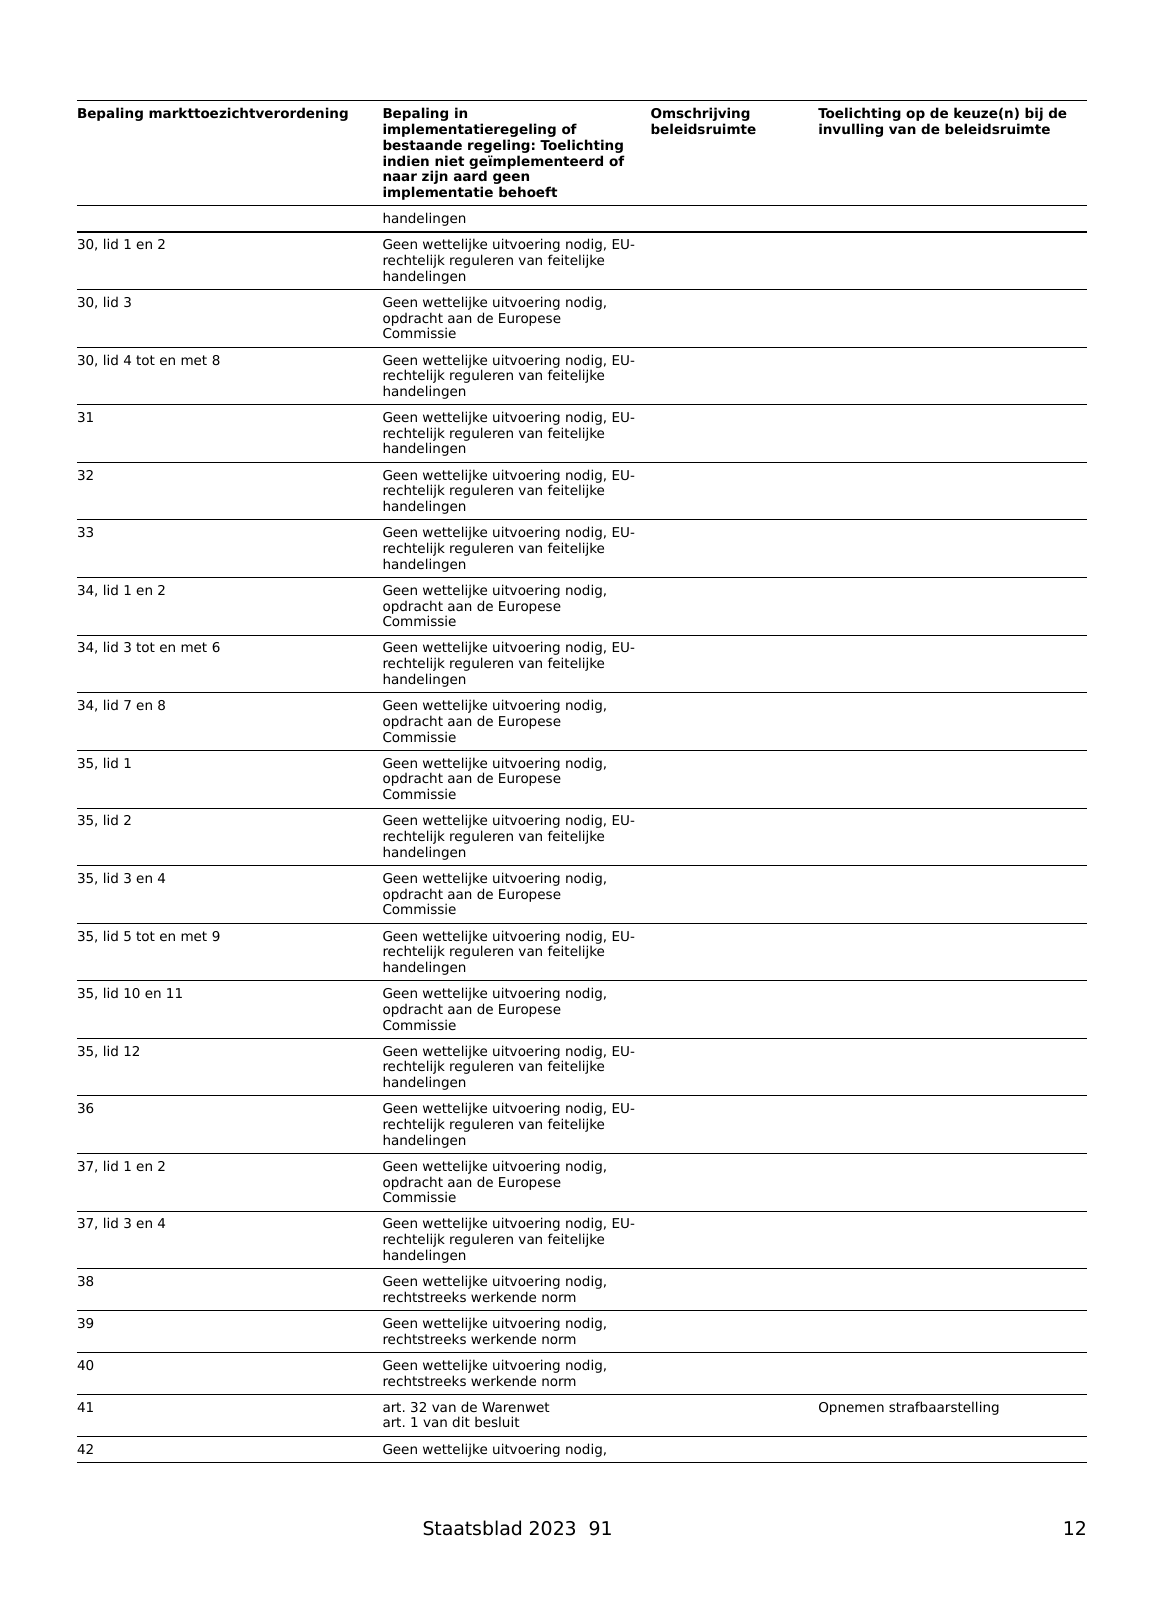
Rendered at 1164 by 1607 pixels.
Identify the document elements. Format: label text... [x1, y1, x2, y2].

table_cell Geen wettelijke uitvoering nodig, EU-rechtelijk reguleren van feitelijke handelingen [376, 348, 644, 404]
table_cell Geen wettelijke uitvoering nodig, EU-rechtelijk reguleren van feitelijke handelingen [376, 233, 644, 289]
table_cell [645, 348, 812, 404]
table_cell [812, 520, 1087, 577]
table_cell 37, lid 1 en 2 [77, 1154, 376, 1211]
table_cell [645, 1437, 812, 1462]
table_cell [645, 233, 812, 289]
table_cell 35, lid 12 [77, 1039, 376, 1095]
table_cell [812, 1311, 1087, 1352]
table_header Bepaling markttoezichtverordening [77, 101, 376, 205]
table_cell [812, 1039, 1087, 1095]
table_cell [812, 405, 1087, 462]
table_cell Geen wettelijke uitvoering nodig, opdracht aan de Europese Commissie [376, 866, 644, 923]
table_cell 37, lid 3 en 4 [77, 1212, 376, 1268]
table_cell [645, 866, 812, 923]
table_cell 30, lid 3 [77, 290, 376, 347]
table_cell Geen wettelijke uitvoering nodig, rechtstreeks werkende norm [376, 1269, 644, 1310]
table_cell [645, 1212, 812, 1268]
table_cell [645, 463, 812, 519]
table_cell Geen wettelijke uitvoering nodig, EU-rechtelijk reguleren van feitelijke handelingen [376, 520, 644, 577]
table_cell 31 [77, 405, 376, 462]
table_cell [812, 348, 1087, 404]
table_cell 32 [77, 463, 376, 519]
table_cell Geen wettelijke uitvoering nodig, rechtstreeks werkende norm [376, 1311, 644, 1352]
table_cell 38 [77, 1269, 376, 1310]
table_cell 41 [77, 1395, 376, 1436]
table_cell Geen wettelijke uitvoering nodig, opdracht aan de Europese Commissie [376, 1154, 644, 1211]
table_cell Geen wettelijke uitvoering nodig, EU-rechtelijk reguleren van feitelijke handelingen [376, 809, 644, 865]
table_cell [645, 1039, 812, 1095]
table_cell 40 [77, 1353, 376, 1394]
table_cell [812, 1437, 1087, 1462]
table_cell Geen wettelijke uitvoering nodig, EU-rechtelijk reguleren van feitelijke handelingen [376, 405, 644, 462]
table_cell Geen wettelijke uitvoering nodig, rechtstreeks werkende norm [376, 1353, 644, 1394]
table_cell Geen wettelijke uitvoering nodig, [376, 1437, 644, 1462]
table_cell 39 [77, 1311, 376, 1352]
table_cell Geen wettelijke uitvoering nodig, EU-rechtelijk reguleren van feitelijke handelingen [376, 463, 644, 519]
table_cell [645, 1353, 812, 1394]
table_cell [812, 924, 1087, 980]
table_cell 36 [77, 1096, 376, 1153]
table_cell [812, 751, 1087, 807]
table_cell [645, 1269, 812, 1310]
table_cell [812, 866, 1087, 923]
table_cell Opnemen strafbaarstelling [812, 1395, 1087, 1436]
table_cell [645, 924, 812, 980]
table_cell [812, 809, 1087, 865]
table_cell [645, 578, 812, 634]
table_cell 35, lid 5 tot en met 9 [77, 924, 376, 980]
table_cell 35, lid 2 [77, 809, 376, 865]
table_cell Geen wettelijke uitvoering nodig, EU-rechtelijk reguleren van feitelijke handelingen [376, 1212, 644, 1268]
table_cell [812, 463, 1087, 519]
table_cell [812, 1154, 1087, 1211]
table_cell [645, 981, 812, 1038]
table_cell Geen wettelijke uitvoering nodig, opdracht aan de Europese Commissie [376, 751, 644, 807]
table_cell 33 [77, 520, 376, 577]
table_cell [645, 1311, 812, 1352]
table_cell [812, 1269, 1087, 1310]
table_header Omschrijving beleidsruimte [645, 101, 812, 205]
table_header Bepaling in implementatieregeling of bestaande regeling: Toelichting indien niet geïmplementeerd of naar zijn aard geen implementatie behoeft [376, 101, 644, 205]
table_cell art. 32 van de Warenwet art. 1 van dit besluit [376, 1395, 644, 1436]
table_cell 30, lid 4 tot en met 8 [77, 348, 376, 404]
table_cell Geen wettelijke uitvoering nodig, EU-rechtelijk reguleren van feitelijke handelingen [376, 924, 644, 980]
table_cell Geen wettelijke uitvoering nodig, opdracht aan de Europese Commissie [376, 290, 644, 347]
table_cell [645, 751, 812, 807]
table_cell 35, lid 10 en 11 [77, 981, 376, 1038]
table_cell [645, 809, 812, 865]
table_cell [645, 520, 812, 577]
table_cell [812, 1212, 1087, 1268]
table_cell [645, 405, 812, 462]
table_cell [812, 1096, 1087, 1153]
table_cell [645, 1154, 812, 1211]
table_cell [645, 1096, 812, 1153]
table_cell 35, lid 3 en 4 [77, 866, 376, 923]
table_cell [812, 1353, 1087, 1394]
table_cell Geen wettelijke uitvoering nodig, opdracht aan de Europese Commissie [376, 693, 644, 750]
table_cell 34, lid 7 en 8 [77, 693, 376, 750]
table_cell handelingen [376, 206, 644, 231]
table_cell [812, 981, 1087, 1038]
table_cell [77, 206, 376, 231]
table_cell 42 [77, 1437, 376, 1462]
table_cell [645, 1395, 812, 1436]
table_cell [812, 636, 1087, 692]
table_cell 35, lid 1 [77, 751, 376, 807]
table_cell [645, 636, 812, 692]
table_cell [645, 290, 812, 347]
table_cell [812, 578, 1087, 634]
table_cell [812, 693, 1087, 750]
table_cell [812, 206, 1087, 231]
table_cell [645, 693, 812, 750]
table_cell [812, 290, 1087, 347]
table_cell Geen wettelijke uitvoering nodig, opdracht aan de Europese Commissie [376, 981, 644, 1038]
table_cell 34, lid 3 tot en met 6 [77, 636, 376, 692]
table_cell [645, 206, 812, 231]
table_cell [812, 233, 1087, 289]
table_cell 34, lid 1 en 2 [77, 578, 376, 634]
table_cell Geen wettelijke uitvoering nodig, EU-rechtelijk reguleren van feitelijke handelingen [376, 636, 644, 692]
table_cell 30, lid 1 en 2 [77, 233, 376, 289]
table_cell Geen wettelijke uitvoering nodig, EU-rechtelijk reguleren van feitelijke handelingen [376, 1039, 644, 1095]
table_header Toelichting op de keuze(n) bij de invulling van de beleidsruimte [812, 101, 1087, 205]
table_cell Geen wettelijke uitvoering nodig, EU-rechtelijk reguleren van feitelijke handelingen [376, 1096, 644, 1153]
table_cell Geen wettelijke uitvoering nodig, opdracht aan de Europese Commissie [376, 578, 644, 634]
